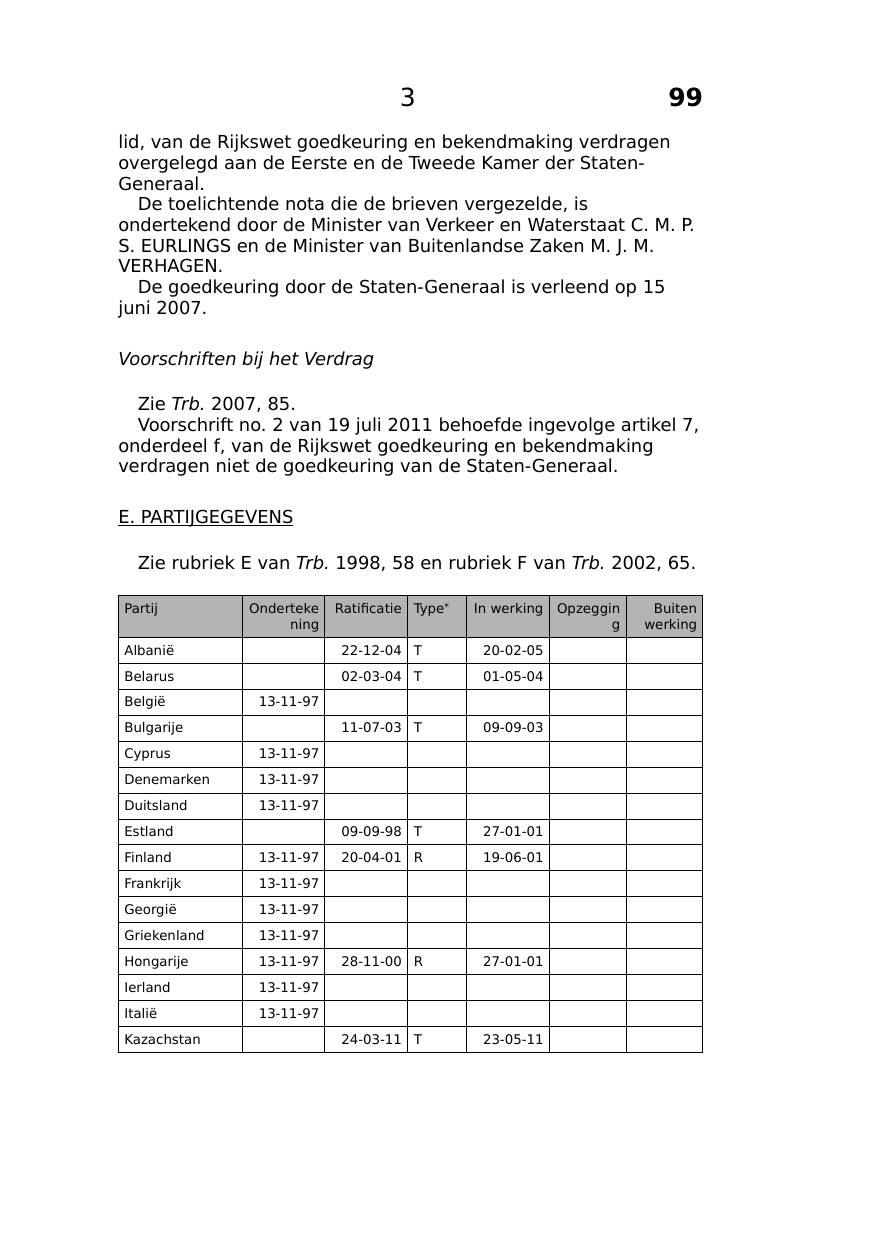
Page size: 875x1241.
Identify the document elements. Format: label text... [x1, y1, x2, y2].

table_cell [325, 923, 407, 948]
table_cell [467, 1001, 549, 1026]
table_cell Bulgarije [119, 716, 242, 741]
table_cell 02-03-04 [325, 664, 407, 689]
table_cell [325, 768, 407, 792]
table_cell [627, 716, 702, 741]
table_cell [325, 897, 407, 922]
text Zie rubriek E van Trb. 1998, 58 en rubriek F van Trb. 2002, 65. [118, 553, 703, 573]
table_cell [243, 820, 324, 844]
table_cell [408, 794, 466, 818]
table_cell [627, 949, 702, 974]
table_cell [627, 1001, 702, 1026]
table_cell Georgië [119, 897, 242, 922]
table_cell [467, 768, 549, 792]
table_cell 13-11-97 [243, 975, 324, 1000]
table_cell 20-04-01 [325, 845, 407, 870]
table_cell [408, 768, 466, 792]
table_cell [550, 716, 626, 741]
table_cell Cyprus [119, 742, 242, 767]
table_cell [627, 664, 702, 689]
table_cell [467, 897, 549, 922]
table_cell [627, 1027, 702, 1052]
table_cell [627, 923, 702, 948]
table_header Type* [408, 596, 466, 637]
text lid, van de Rijkswet goedkeuring en bekendmaking verdragen overgelegd aan de Eerste en de Tweede Kamer der Staten-Generaal. [118, 132, 703, 194]
table_cell Belarus [119, 664, 242, 689]
table_cell T [408, 1027, 466, 1052]
table_cell [550, 1027, 626, 1052]
table_cell Frankrijk [119, 871, 242, 896]
table_cell [550, 638, 626, 663]
table_cell 09-09-03 [467, 716, 549, 741]
table_cell [325, 975, 407, 1000]
table_cell [467, 923, 549, 948]
table_cell [467, 794, 549, 818]
table_header Ondertekening [243, 596, 324, 637]
text Zie Trb. 2007, 85. [118, 394, 703, 415]
table_cell T [408, 716, 466, 741]
table_cell [627, 975, 702, 1000]
table_cell [550, 975, 626, 1000]
table_header Ratificatie [325, 596, 407, 637]
table_cell België [119, 690, 242, 715]
table_cell 13-11-97 [243, 845, 324, 870]
table_cell [243, 716, 324, 741]
table_cell Denemarken [119, 768, 242, 792]
table_cell Albanië [119, 638, 242, 663]
table_cell [550, 820, 626, 844]
text De goedkeuring door de Staten-Generaal is verleend op 15 juni 2007. [118, 277, 703, 318]
table_cell 13-11-97 [243, 690, 324, 715]
table_cell 20-02-05 [467, 638, 549, 663]
subtitle Voorschriften bij het Verdrag [118, 348, 703, 369]
table_header Buiten werking [627, 596, 702, 637]
table_cell Ierland [119, 975, 242, 1000]
table_cell [408, 1001, 466, 1026]
table_cell 27-01-01 [467, 820, 549, 844]
table_cell 09-09-98 [325, 820, 407, 844]
table_cell [467, 742, 549, 767]
table_cell [243, 1027, 324, 1052]
table_cell [550, 845, 626, 870]
table_cell 27-01-01 [467, 949, 549, 974]
table_cell [550, 690, 626, 715]
table_cell R [408, 845, 466, 870]
table_header In werking [467, 596, 549, 637]
table_header Partij [119, 596, 242, 637]
table_cell 13-11-97 [243, 949, 324, 974]
table_cell [627, 845, 702, 870]
table_cell [325, 871, 407, 896]
table_cell Estland [119, 820, 242, 844]
table_cell [550, 742, 626, 767]
table_cell T [408, 664, 466, 689]
table_cell R [408, 949, 466, 974]
table_cell Italië [119, 1001, 242, 1026]
table_cell [325, 690, 407, 715]
table_cell 13-11-97 [243, 897, 324, 922]
table_cell [627, 794, 702, 818]
table_cell 13-11-97 [243, 742, 324, 767]
table_cell [627, 690, 702, 715]
table_cell Griekenland [119, 923, 242, 948]
table_cell [550, 923, 626, 948]
table_cell 22-12-04 [325, 638, 407, 663]
table_cell 13-11-97 [243, 794, 324, 818]
table_cell Kazachstan [119, 1027, 242, 1052]
table_cell Finland [119, 845, 242, 870]
table_cell [550, 897, 626, 922]
table_cell [325, 794, 407, 818]
table_cell [408, 897, 466, 922]
table_cell [408, 975, 466, 1000]
table_cell [550, 664, 626, 689]
table_cell [550, 949, 626, 974]
table_cell [627, 897, 702, 922]
table_cell 13-11-97 [243, 871, 324, 896]
table_cell 24-03-11 [325, 1027, 407, 1052]
table_cell 13-11-97 [243, 923, 324, 948]
table_cell [325, 742, 407, 767]
table_cell [467, 690, 549, 715]
table_cell 23-05-11 [467, 1027, 549, 1052]
table_cell 13-11-97 [243, 768, 324, 792]
table_cell 11-07-03 [325, 716, 407, 741]
table_cell [408, 690, 466, 715]
table_cell [467, 975, 549, 1000]
table_header Opzegging [550, 596, 626, 637]
table_cell [627, 742, 702, 767]
table_cell Hongarije [119, 949, 242, 974]
table_cell Duitsland [119, 794, 242, 818]
table_cell [627, 638, 702, 663]
table_cell [550, 794, 626, 818]
table_cell T [408, 820, 466, 844]
table_cell [408, 923, 466, 948]
table_cell [550, 871, 626, 896]
text Voorschrift no. 2 van 19 juli 2011 behoefde ingevolge artikel 7, onderdeel f, van de Rijkswet goedkeuring en bekendmaking verdragen niet de goedkeuring van de Staten-Generaal. [118, 415, 703, 477]
table_cell [243, 664, 324, 689]
table_cell [467, 871, 549, 896]
table_cell [627, 871, 702, 896]
text De toelichtende nota die de brieven vergezelde, is ondertekend door de Minister van Verkeer en Waterstaat C. M. P. S. EURLINGS en de Minister van Buitenlandse Zaken M. J. M. VERHAGEN. [118, 194, 703, 277]
table_cell [408, 742, 466, 767]
table_cell T [408, 638, 466, 663]
table_cell [550, 768, 626, 792]
table_cell 19-06-01 [467, 845, 549, 870]
table_cell 01-05-04 [467, 664, 549, 689]
table_cell [408, 871, 466, 896]
table_cell 13-11-97 [243, 1001, 324, 1026]
table_cell [325, 1001, 407, 1026]
subtitle E. PARTIJGEGEVENS [118, 507, 703, 528]
table_cell 28-11-00 [325, 949, 407, 974]
table_cell [627, 768, 702, 792]
table_cell [627, 820, 702, 844]
table_cell [243, 638, 324, 663]
table_cell [550, 1001, 626, 1026]
